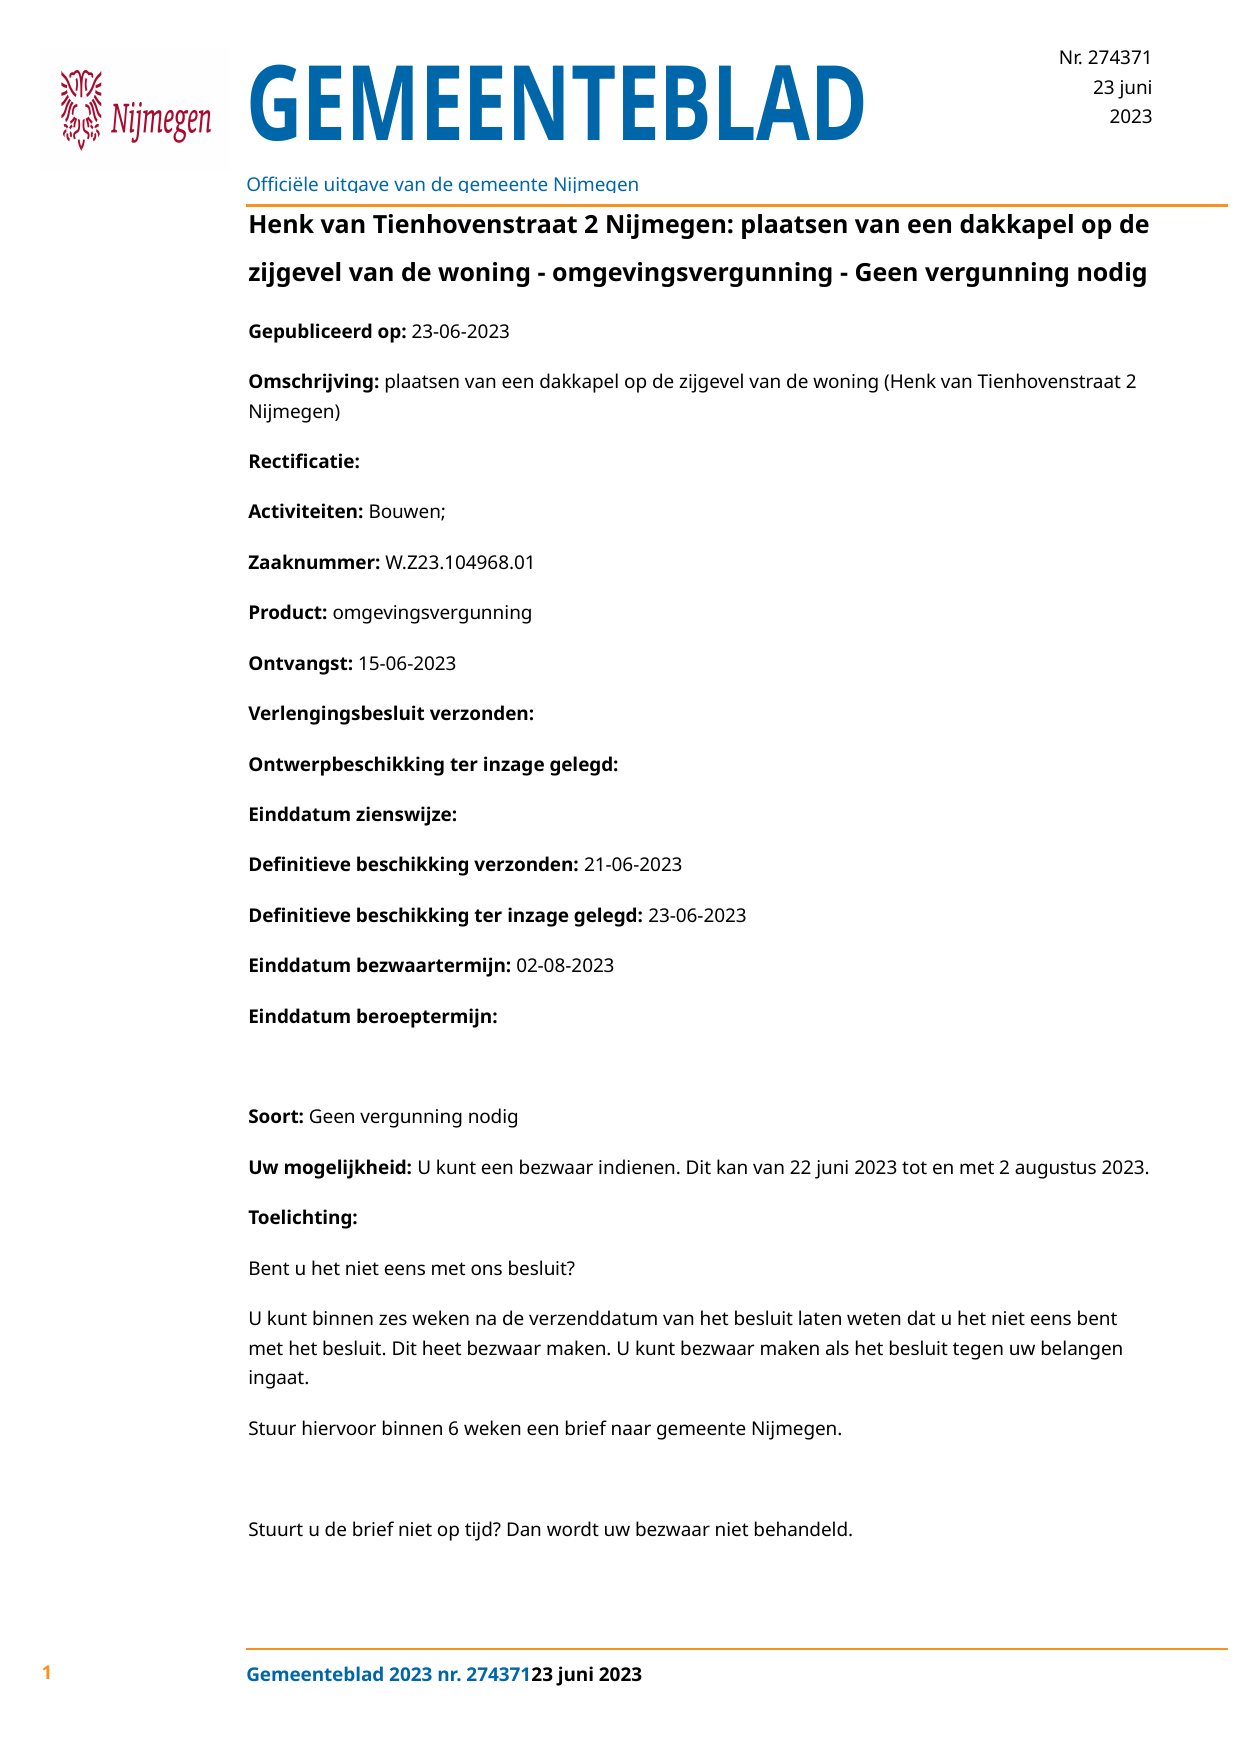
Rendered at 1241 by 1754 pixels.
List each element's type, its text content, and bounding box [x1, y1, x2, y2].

text Ontwerpbeschikking ter inzage gelegd: [248, 751, 1152, 777]
text Gepubliceerd op: 23-06-2023 [248, 318, 1152, 344]
text Einddatum beroeptermijn: [248, 1003, 1152, 1029]
text Henk van Tienhovenstraat 2 Nijmegen: plaatsen van een dakkapel op de zijgevel van de woning - omgevingsvergunning - Geen vergunning nodig [248, 207, 1152, 288]
text Product: omgevingsvergunning [248, 599, 1152, 625]
text Activiteiten: Bouwen; [248, 499, 1152, 524]
text Rectificatie: [248, 448, 1152, 474]
text Ontvangst: 15-06-2023 [248, 650, 1152, 676]
text Stuurt u de brief niet op tijd? Dan wordt uw bezwaar niet behandeld. [248, 1516, 1152, 1542]
text Verlengingsbesluit verzonden: [248, 700, 1152, 726]
text Soort: Geen vergunning nodig [248, 1104, 1152, 1129]
text Stuur hiervoor binnen 6 weken een brief naar gemeente Nijmegen. [248, 1415, 1152, 1441]
text Zaaknummer: W.Z23.104968.01 [248, 549, 1152, 575]
text Definitieve beschikking verzonden: 21-06-2023 [248, 852, 1152, 877]
picture [41, 47, 231, 172]
text Einddatum zienswijze: [248, 801, 1152, 827]
text Uw mogelijkheid: U kunt een bezwaar indienen. Dit kan van 22 juni 2023 tot en met 2 augustus 2023. [248, 1154, 1152, 1180]
text Omschrijving: plaatsen van een dakkapel op de zijgevel van de woning (Henk van Tienhovenstraat 2 Nijmegen) [248, 368, 1152, 424]
text Einddatum bezwaartermijn: 02-08-2023 [248, 952, 1152, 978]
text Bent u het niet eens met ons besluit? [248, 1255, 1152, 1281]
text Toelichting: [248, 1204, 1152, 1230]
text U kunt binnen zes weken na de verzenddatum van het besluit laten weten dat u het niet eens bent met het besluit. Dit heet bezwaar maken. U kunt bezwaar maken als het besluit tegen uw belangen ingaat. [248, 1305, 1152, 1390]
text Definitieve beschikking ter inzage gelegd: 23-06-2023 [248, 902, 1152, 928]
